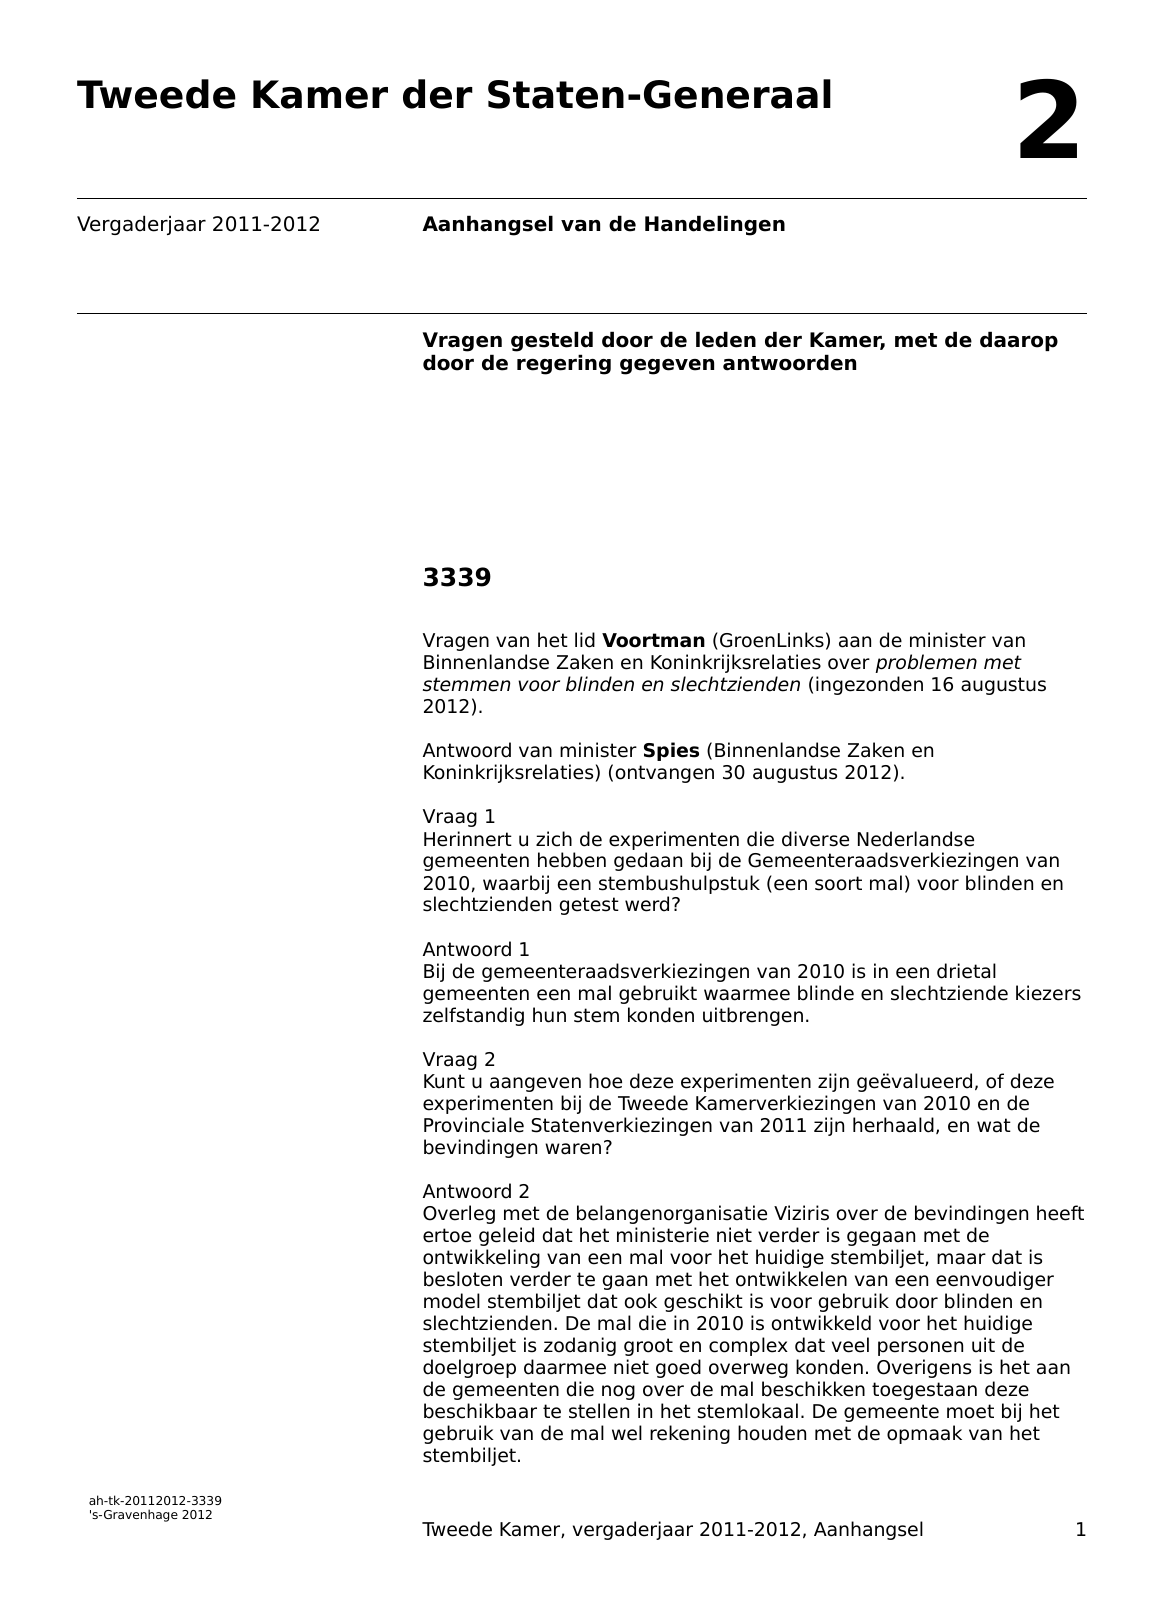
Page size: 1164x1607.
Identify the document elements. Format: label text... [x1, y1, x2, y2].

text Antwoord 2 [422, 1181, 1087, 1203]
table_cell Vergaderjaar 2011-2012 [77, 199, 422, 313]
text ah-tk-20112012-3339 [88, 1494, 323, 1508]
table_cell Aanhangsel van de Handelingen [422, 199, 1087, 313]
text Antwoord 1 [422, 938, 1087, 961]
text 's-Gravenhage 2012 [88, 1508, 323, 1522]
text Kunt u aangeven hoe deze experimenten zijn geëvalueerd, of deze experimenten bij de Tweede Kamerverkiezingen van 2010 en de Provinciale Statenverkiezingen van 2011 zijn herhaald, en wat de bevindingen waren? [422, 1071, 1087, 1158]
text Bij de gemeenteraadsverkiezingen van 2010 is in een drietal gemeenten een mal gebruikt waarmee blinde en slechtziende kiezers zelfstandig hun stem konden uitbrengen. [422, 961, 1087, 1026]
text Overleg met de belangenorganisatie Viziris over de bevindingen heeft ertoe geleid dat het ministerie niet verder is gegaan met de ontwikkeling van een mal voor het huidige stembiljet, maar dat is besloten verder te gaan met het ontwikkelen van een eenvoudiger model stembiljet dat ook geschikt is voor gebruik door blinden en slechtzienden. De mal die in 2010 is ontwikkeld voor het huidige stembiljet is zodanig groot en complex dat veel personen uit de doelgroep daarmee niet goed overweg konden. Overigens is het aan de gemeenten die nog over de mal beschikken toegestaan deze beschikbaar te stellen in het stemlokaal. De gemeente moet bij het gebruik van de mal wel rekening houden met de opmaak van het stembiljet. [422, 1203, 1087, 1466]
text Vragen van het lid Voortman (GroenLinks) aan de minister van Binnenlandse Zaken en Koninkrijksrelaties over problemen met stemmen voor blinden en slechtzienden (ingezonden 16 augustus 2012). [422, 630, 1087, 718]
text Herinnert u zich de experimenten die diverse Nederlandse gemeenten hebben gedaan bij de Gemeenteraadsverkiezingen van 2010, waarbij een stembushulpstuk (een soort mal) voor blinden en slechtzienden getest werd? [422, 828, 1087, 916]
table_header 2 [886, 59, 1087, 198]
table_cell Vragen gesteld door de leden der Kamer, met de daarop door de regering gegeven antwoorden [422, 314, 1087, 375]
text Vraag 2 [422, 1049, 1087, 1071]
text Antwoord van minister Spies (Binnenlandse Zaken en Koninkrijksrelaties) (ontvangen 30 augustus 2012). [422, 740, 1087, 784]
table_header Tweede Kamer der Staten-Generaal [77, 59, 886, 198]
text Vraag 1 [422, 806, 1087, 828]
text 3339 [422, 563, 1087, 592]
table_cell [77, 314, 422, 375]
